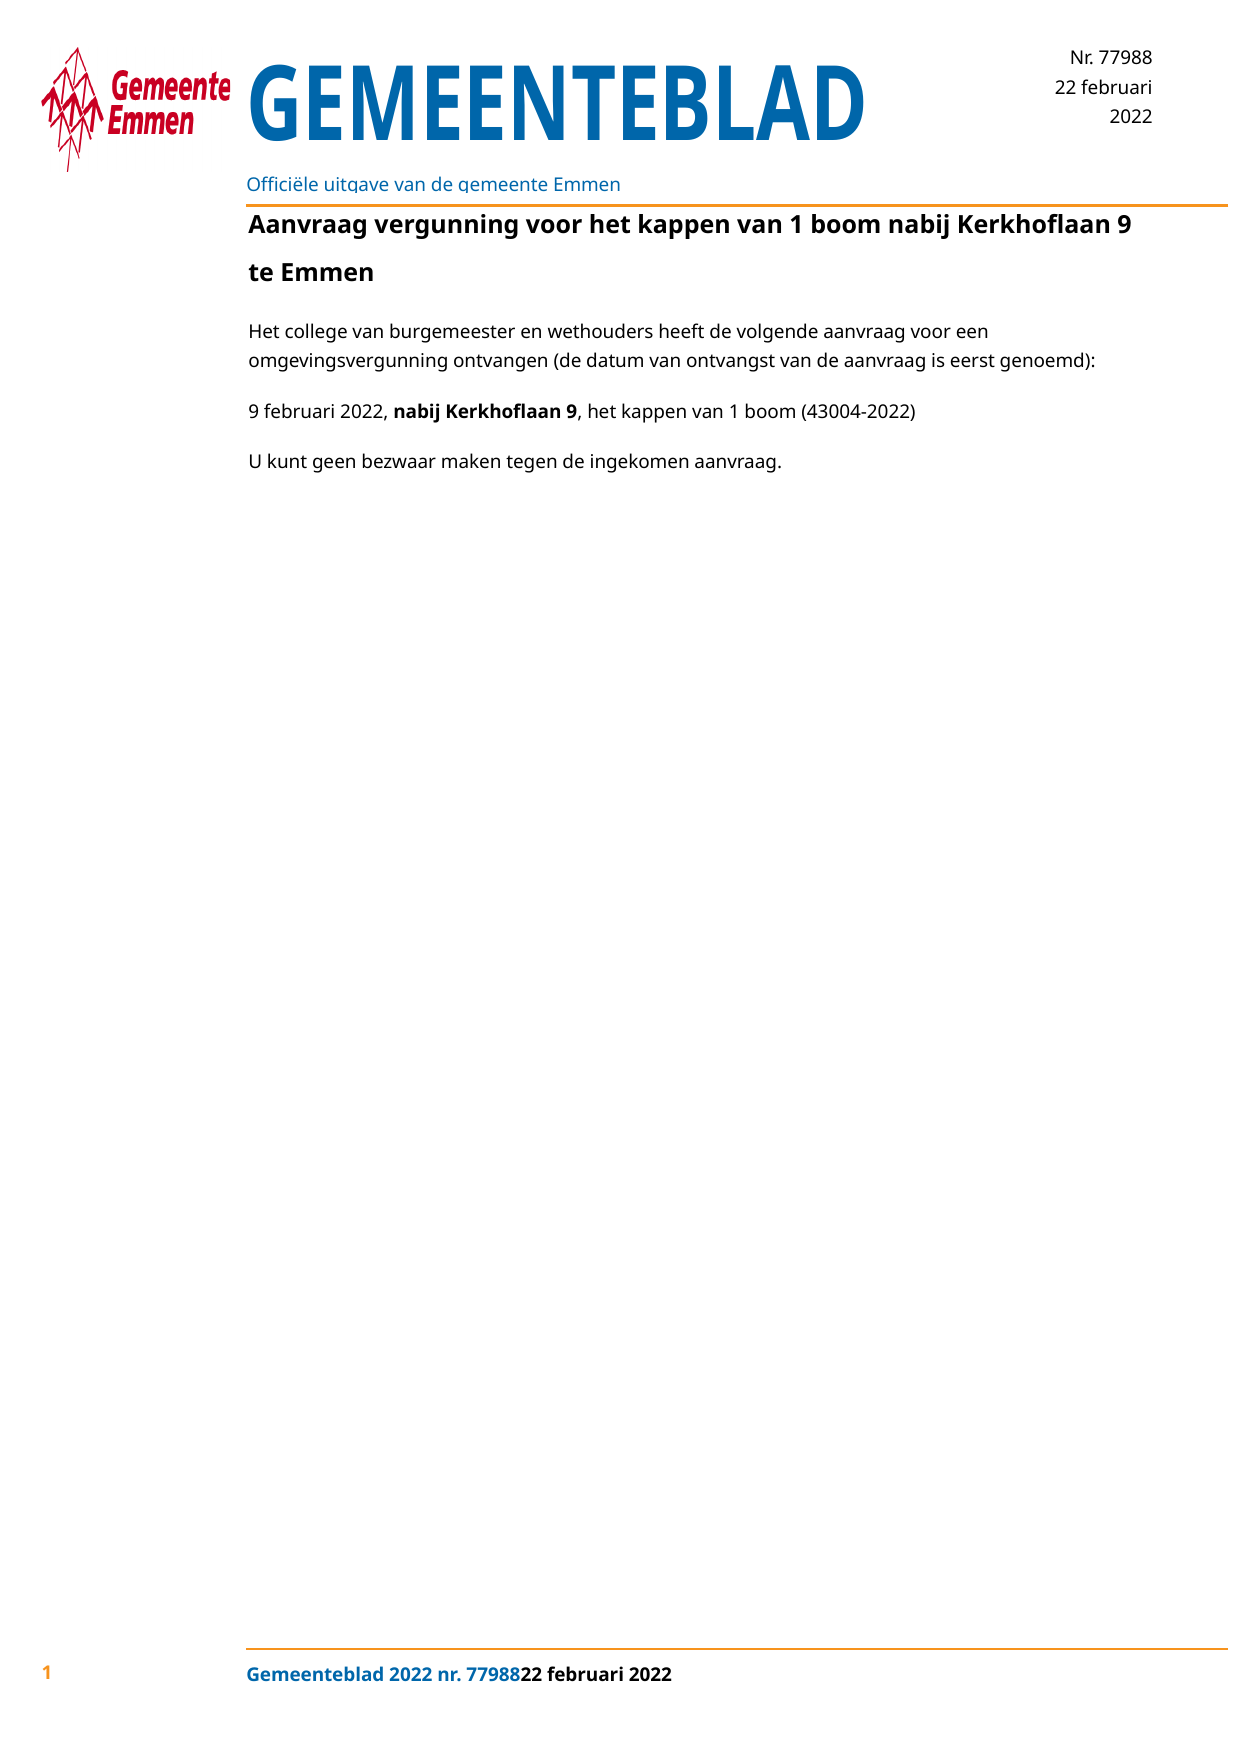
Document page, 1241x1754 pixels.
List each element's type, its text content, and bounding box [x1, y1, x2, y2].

picture [41, 47, 231, 172]
text U kunt geen bezwaar maken tegen de ingekomen aanvraag. [248, 448, 1152, 474]
text 9 februari 2022, nabij Kerkhoflaan 9, het kappen van 1 boom (43004-2022) [248, 398, 1152, 424]
text Het college van burgemeester en wethouders heeft de volgende aanvraag voor een omgevingsvergunning ontvangen (de datum van ontvangst van de aanvraag is eerst genoemd): [248, 318, 1152, 373]
text Aanvraag vergunning voor het kappen van 1 boom nabij Kerkhoflaan 9 te Emmen [248, 207, 1152, 288]
